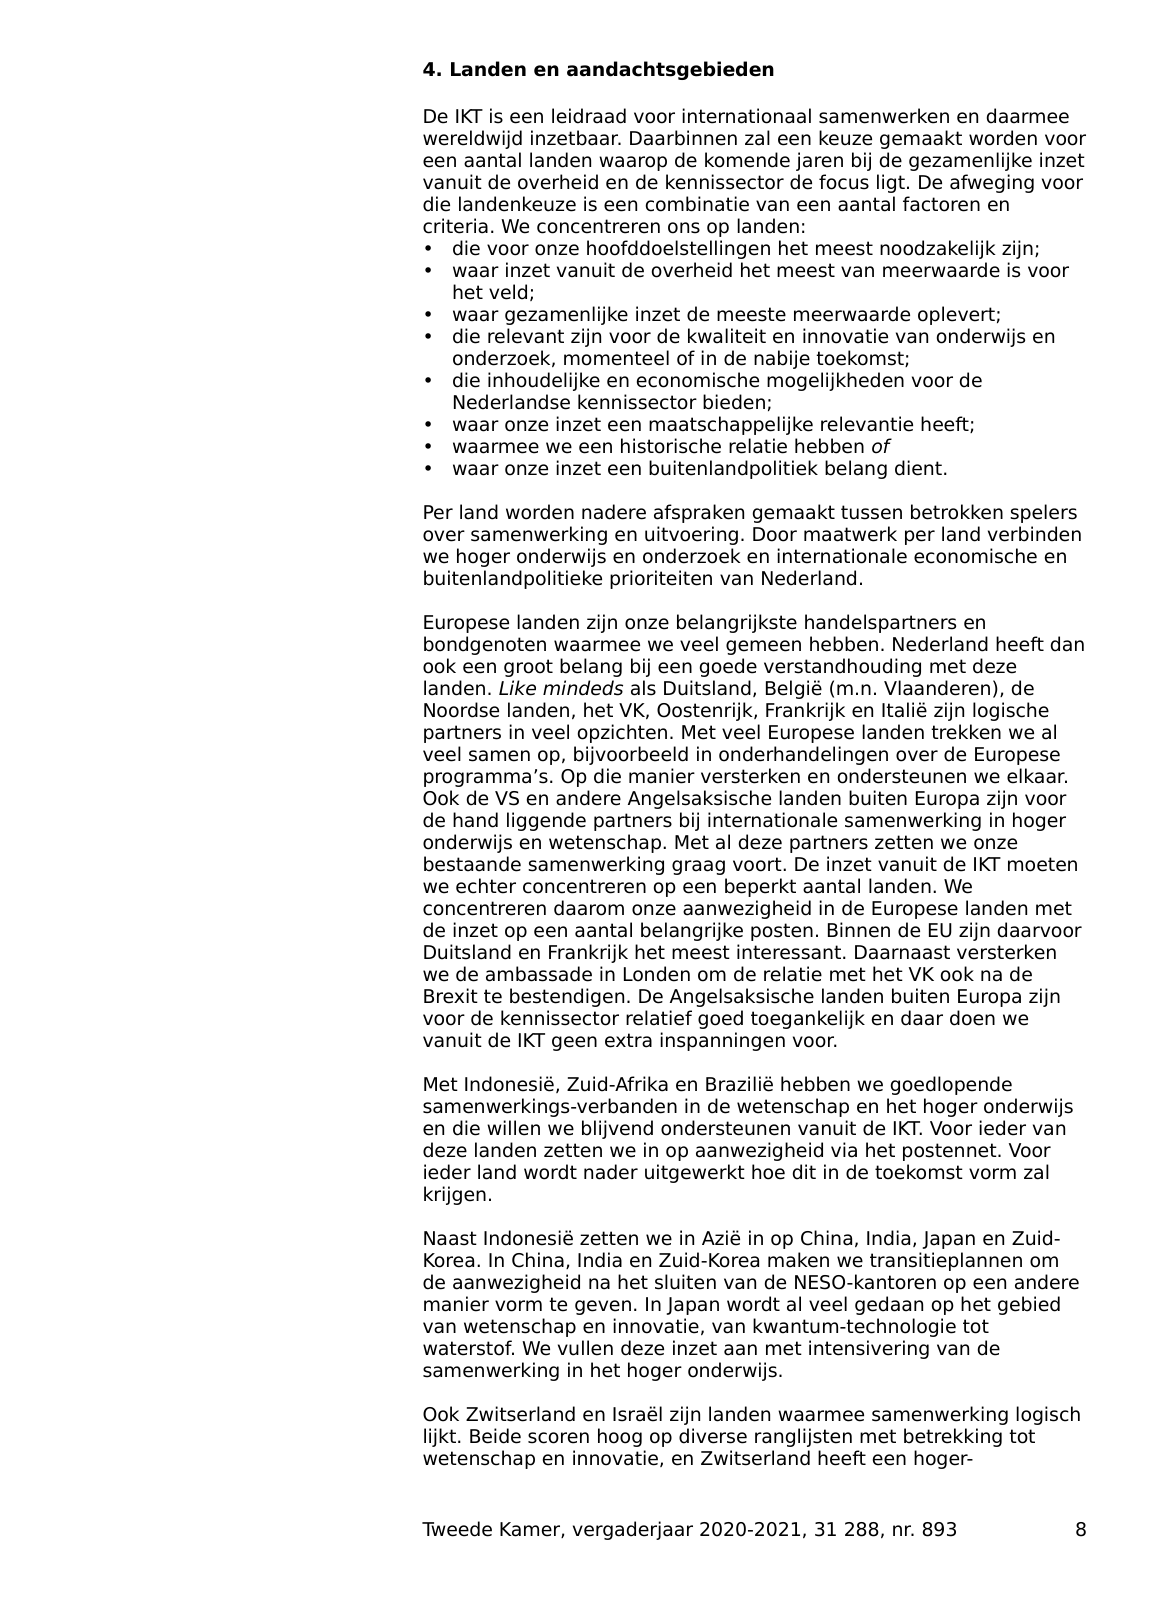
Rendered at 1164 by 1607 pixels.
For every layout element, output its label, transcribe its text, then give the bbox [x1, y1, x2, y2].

text De IKT is een leidraad voor internationaal samenwerken en daarmee wereldwijd inzetbaar. Daarbinnen zal een keuze gemaakt worden voor een aantal landen waarop de komende jaren bij de gezamenlijke inzet vanuit de overheid en de kennissector de focus ligt. De afweging voor die landenkeuze is een combinatie van een aantal factoren en criteria. We concentreren ons op landen: [422, 106, 1087, 238]
text Europese landen zijn onze belangrijkste handelspartners en bondgenoten waarmee we veel gemeen hebben. Nederland heeft dan ook een groot belang bij een goede verstandhouding met deze landen. Like mindeds als Duitsland, België (m.n. Vlaanderen), de Noordse landen, het VK, Oostenrijk, Frankrijk en Italië zijn logische partners in veel opzichten. Met veel Europese landen trekken we al veel samen op, bijvoorbeeld in onderhandelingen over de Europese programma’s. Op die manier versterken en ondersteunen we elkaar. Ook de VS en andere Angelsaksische landen buiten Europa zijn voor de hand liggende partners bij internationale samenwerking in hoger onderwijs en wetenschap. Met al deze partners zetten we onze bestaande samenwerking graag voort. De inzet vanuit de IKT moeten we echter concentreren op een beperkt aantal landen. We concentreren daarom onze aanwezigheid in de Europese landen met de inzet op een aantal belangrijke posten. Binnen de EU zijn daarvoor Duitsland en Frankrijk het meest interessant. Daarnaast versterken we de ambassade in Londen om de relatie met het VK ook na de Brexit te bestendigen. De Angelsaksische landen buiten Europa zijn voor de kennissector relatief goed toegankelijk en daar doen we vanuit de IKT geen extra inspanningen voor. [422, 612, 1087, 1052]
text Per land worden nadere afspraken gemaakt tussen betrokken spelers over samenwerking en uitvoering. Door maatwerk per land verbinden we hoger onderwijs en onderzoek en internationale economische en buitenlandpolitieke prioriteiten van Nederland. [422, 502, 1087, 590]
text Ook Zwitserland en Israël zijn landen waarmee samenwerking logisch lijkt. Beide scoren hoog op diverse ranglijsten met betrekking tot wetenschap en innovatie, en Zwitserland heeft een hoger- [422, 1404, 1087, 1470]
text • die inhoudelijke en economische mogelijkheden voor de Nederlandse kennissector bieden; [422, 370, 1087, 414]
text • waar gezamenlijke inzet de meeste meerwaarde oplevert; [422, 304, 1087, 326]
text Naast Indonesië zetten we in Azië in op China, India, Japan en Zuid-Korea. In China, India en Zuid-Korea maken we transitieplannen om de aanwezigheid na het sluiten van de NESO-kantoren op een andere manier vorm te geven. In Japan wordt al veel gedaan op het gebied van wetenschap en innovatie, van kwantum-technologie tot waterstof. We vullen deze inzet aan met intensivering van de samenwerking in het hoger onderwijs. [422, 1228, 1087, 1382]
text • waar onze inzet een buitenlandpolitiek belang dient. [422, 458, 1087, 480]
text • waar inzet vanuit de overheid het meest van meerwaarde is voor het veld; [422, 260, 1087, 304]
text • waar onze inzet een maatschappelijke relevantie heeft; [422, 414, 1087, 436]
text • die relevant zijn voor de kwaliteit en innovatie van onderwijs en onderzoek, momenteel of in de nabije toekomst; [422, 326, 1087, 370]
text Met Indonesië, Zuid-Afrika en Brazilië hebben we goedlopende samenwerkings-verbanden in de wetenschap en het hoger onderwijs en die willen we blijvend ondersteunen vanuit de IKT. Voor ieder van deze landen zetten we in op aanwezigheid via het postennet. Voor ieder land wordt nader uitgewerkt hoe dit in de toekomst vorm zal krijgen. [422, 1074, 1087, 1206]
text • die voor onze hoofddoelstellingen het meest noodzakelijk zijn; [422, 238, 1087, 260]
subtitle 4. Landen en aandachtsgebieden [422, 59, 1087, 81]
text • waarmee we een historische relatie hebben of [422, 436, 1087, 458]
